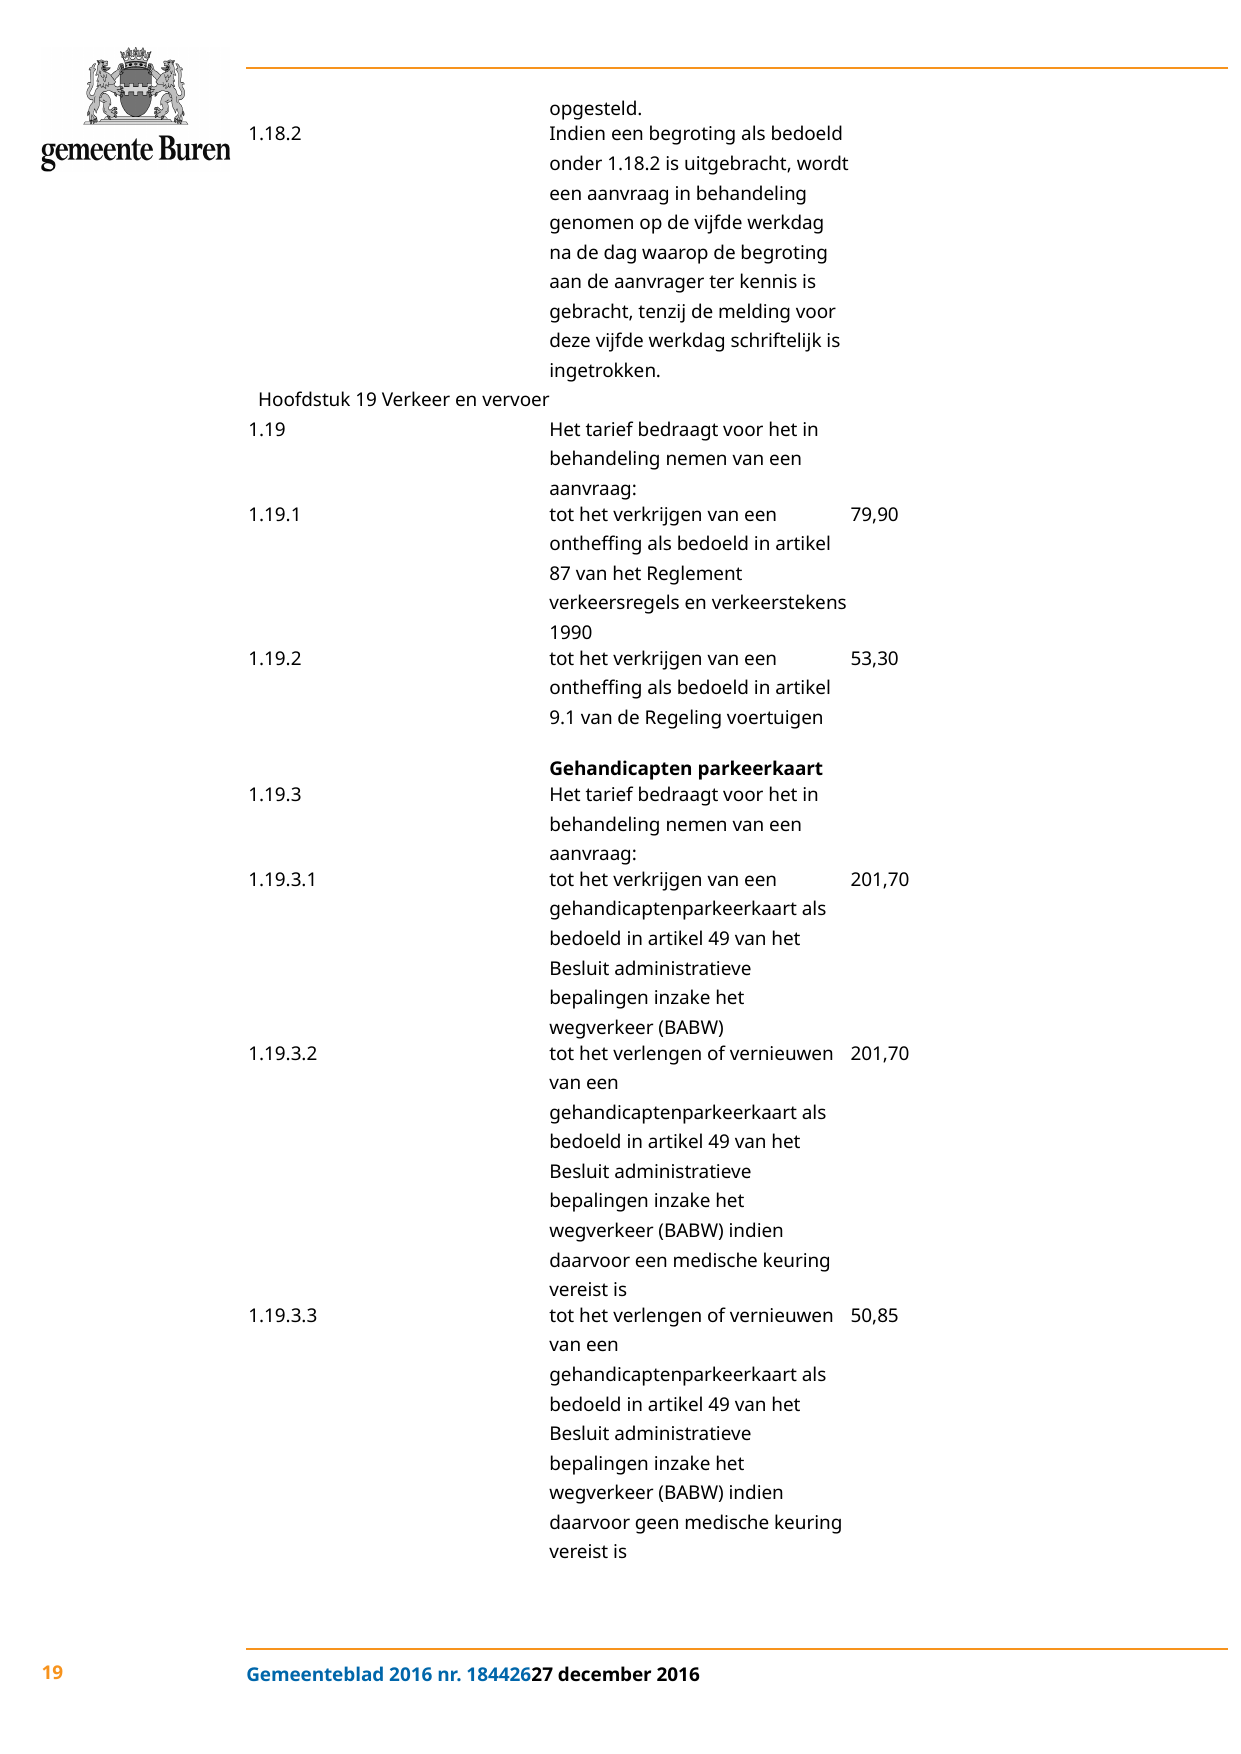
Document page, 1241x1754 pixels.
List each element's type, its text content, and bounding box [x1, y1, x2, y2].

table_cell opgesteld. [549, 95, 850, 121]
table_cell Het tarief bedraagt voor het in behandeling nemen van een aanvraag: [549, 781, 850, 866]
table_cell tot het verlengen of vernieuwen van een gehandicaptenparkeerkaart als bedoeld in artikel 49 van het Besluit administratieve bepalingen inzake het wegverkeer (BABW) indien daarvoor geen medische keuring vereist is [549, 1302, 850, 1564]
table_header 1.19 [248, 416, 549, 501]
text Hoofdstuk 19 Verkeer en vervoer [248, 386, 1152, 412]
table_cell 1.19.3.1 [248, 866, 549, 1040]
table_cell 1.19.3 [248, 781, 549, 866]
table_cell 201,70 [850, 866, 1152, 1040]
table_cell Indien een begroting als bedoeld onder 1.18.2 is uitgebracht, wordt een aanvraag in behandeling genomen op de vijfde werkdag na de dag waarop de begroting aan de aanvrager ter kennis is gebracht, tenzij de melding voor deze vijfde werkdag schriftelijk is ingetrokken. [549, 121, 850, 383]
table_cell [248, 730, 549, 755]
table_header Het tarief bedraagt voor het in behandeling nemen van een aanvraag: [549, 416, 850, 501]
table_cell Gehandicapten parkeerkaart [549, 755, 850, 781]
table_cell 50,85 [850, 1302, 1152, 1564]
table_cell 1.19.3.2 [248, 1040, 549, 1302]
table_cell 1.19.2 [248, 645, 549, 730]
table_cell 53,30 [850, 645, 1152, 730]
table_cell 201,70 [850, 1040, 1152, 1302]
table_cell tot het verlengen of vernieuwen van een gehandicaptenparkeerkaart als bedoeld in artikel 49 van het Besluit administratieve bepalingen inzake het wegverkeer (BABW) indien daarvoor een medische keuring vereist is [549, 1040, 850, 1302]
table_cell tot het verkrijgen van een ontheffing als bedoeld in artikel 9.1 van de Regeling voertuigen [549, 645, 850, 730]
table_cell [248, 95, 549, 121]
table_cell [850, 755, 1152, 781]
table_cell [850, 121, 1152, 383]
table_cell tot het verkrijgen van een ontheffing als bedoeld in artikel 87 van het Reglement verkeersregels en verkeerstekens 1990 [549, 501, 850, 645]
picture [41, 47, 231, 172]
table_cell [850, 95, 1152, 121]
table_cell 1.19.1 [248, 501, 549, 645]
table_header [850, 416, 1152, 501]
table_cell [549, 730, 850, 755]
table_cell [248, 755, 549, 781]
table_cell tot het verkrijgen van een gehandicaptenparkeerkaart als bedoeld in artikel 49 van het Besluit administratieve bepalingen inzake het wegverkeer (BABW) [549, 866, 850, 1040]
table_cell 1.19.3.3 [248, 1302, 549, 1564]
table_cell 79,90 [850, 501, 1152, 645]
table_cell [850, 781, 1152, 866]
table_cell [850, 730, 1152, 755]
table_cell 1.18.2 [248, 121, 549, 383]
